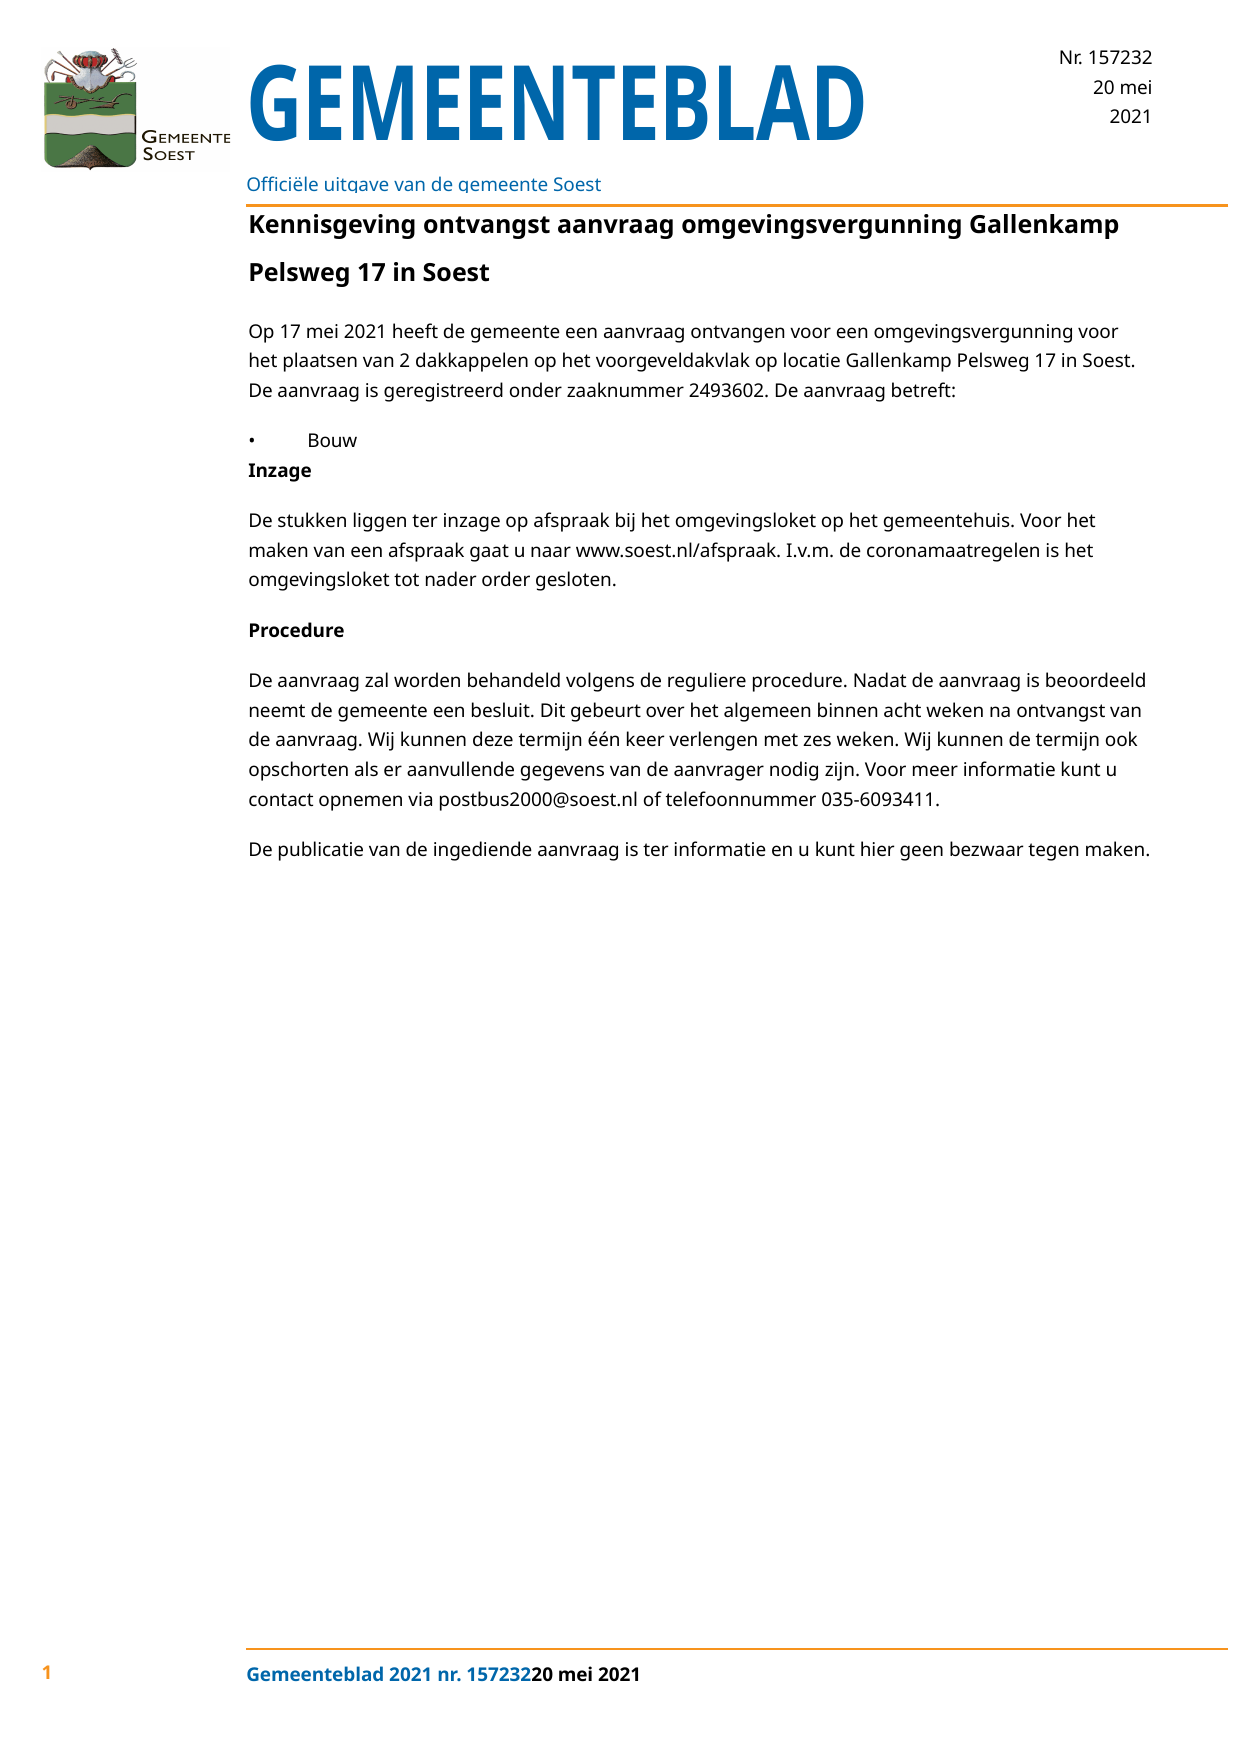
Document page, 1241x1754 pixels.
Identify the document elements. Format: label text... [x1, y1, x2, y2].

text Procedure [248, 617, 1152, 643]
list Bouw [248, 427, 1152, 453]
text Op 17 mei 2021 heeft de gemeente een aanvraag ontvangen voor een omgevingsvergunning voor het plaatsen van 2 dakkappelen op het voorgeveldakvlak op locatie Gallenkamp Pelsweg 17 in Soest. De aanvraag is geregistreerd onder zaaknummer 2493602. De aanvraag betreft: [248, 318, 1152, 403]
text De publicatie van de ingediende aanvraag is ter informatie en u kunt hier geen bezwaar tegen maken. [248, 836, 1152, 862]
text De stukken liggen ter inzage op afspraak bij het omgevingsloket op het gemeentehuis. Voor het maken van een afspraak gaat u naar www.soest.nl/afspraak. I.v.m. de coronamaatregelen is het omgevingsloket tot nader order gesloten. [248, 507, 1152, 592]
text Inzage [248, 457, 1152, 483]
text Kennisgeving ontvangst aanvraag omgevingsvergunning Gallenkamp Pelsweg 17 in Soest [248, 207, 1152, 288]
picture [41, 47, 231, 172]
text De aanvraag zal worden behandeld volgens de reguliere procedure. Nadat de aanvraag is beoordeeld neemt de gemeente een besluit. Dit gebeurt over het algemeen binnen acht weken na ontvangst van de aanvraag. Wij kunnen deze termijn één keer verlengen met zes weken. Wij kunnen de termijn ook opschorten als er aanvullende gegevens van de aanvrager nodig zijn. Voor meer informatie kunt u contact opnemen via postbus2000@soest.nl of telefoonnummer 035-6093411. [248, 667, 1152, 812]
